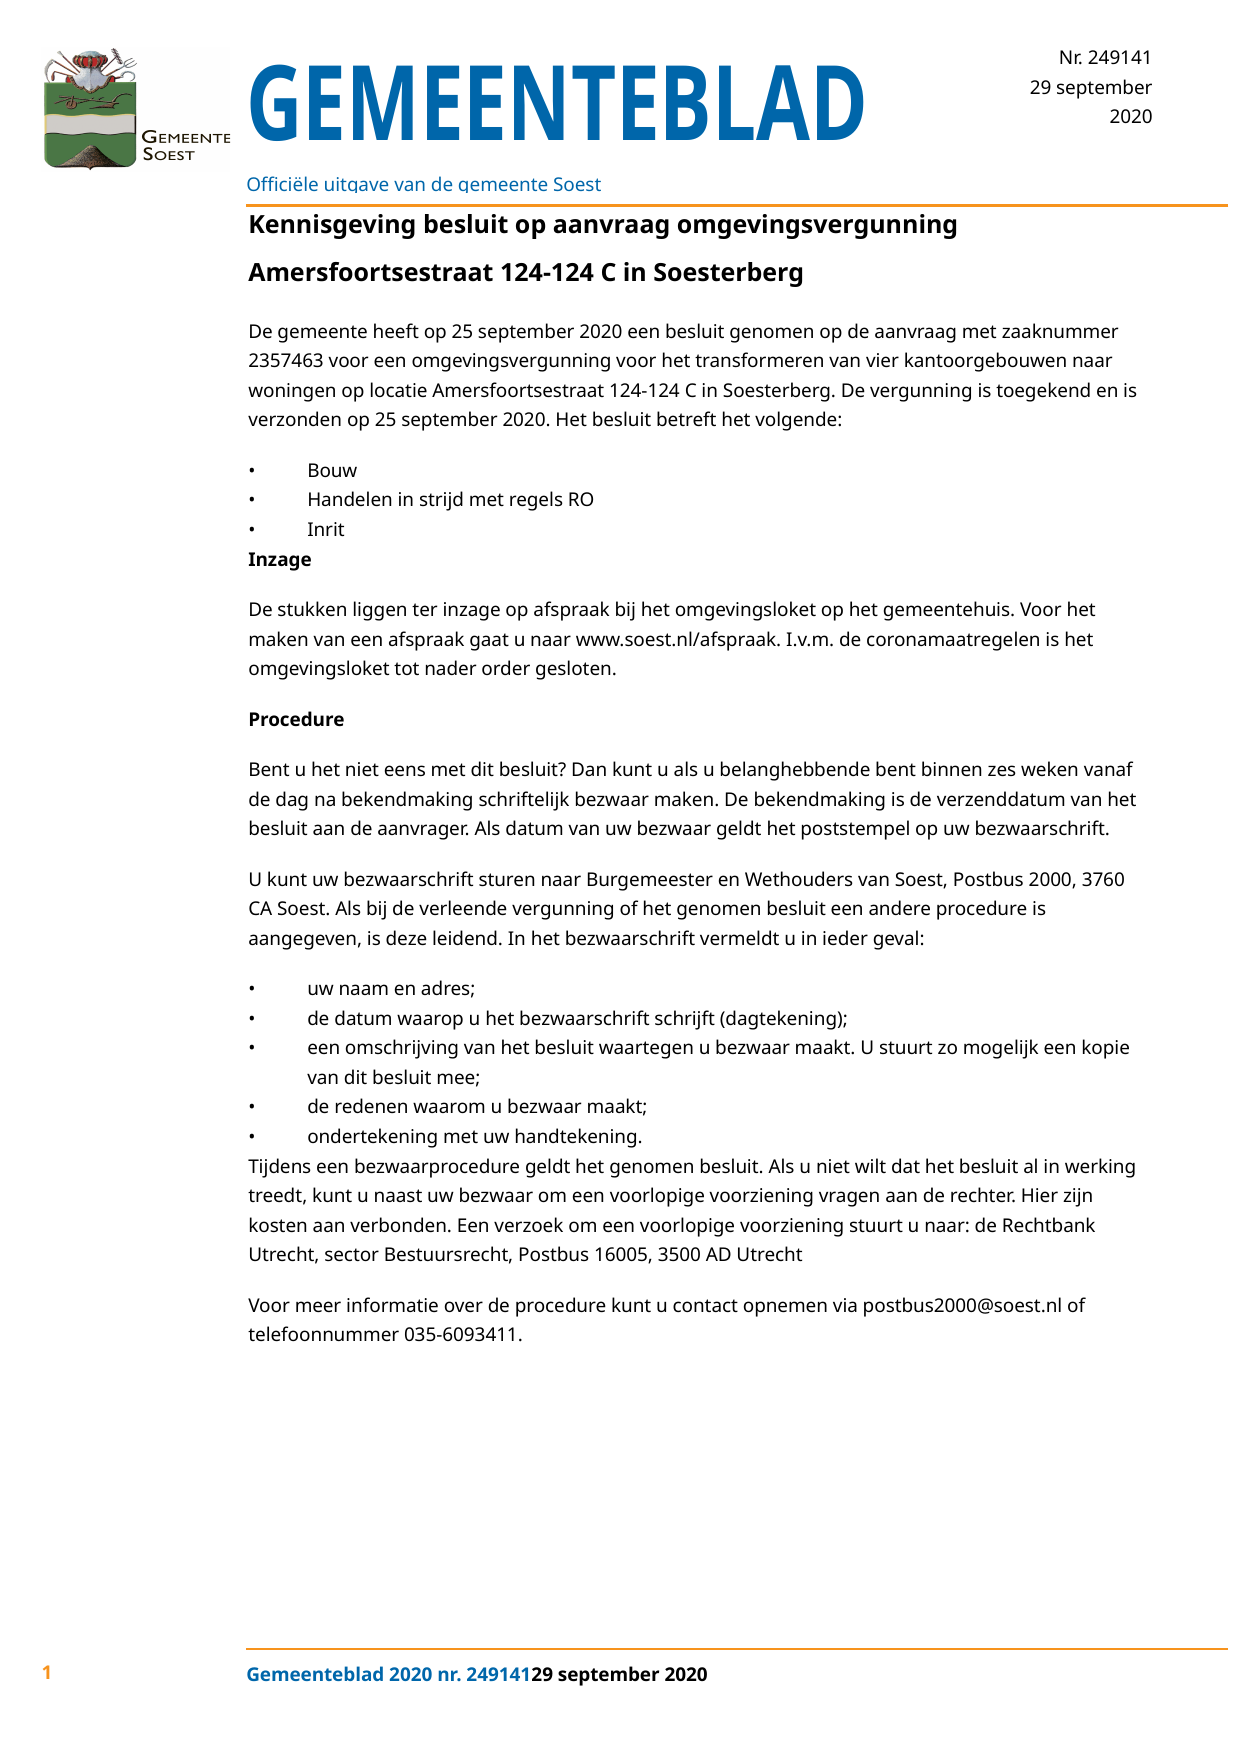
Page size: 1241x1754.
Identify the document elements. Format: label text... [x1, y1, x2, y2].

text Inzage [248, 546, 1152, 572]
text Voor meer informatie over de procedure kunt u contact opnemen via postbus2000@soest.nl of telefoonnummer 035-6093411. [248, 1292, 1152, 1347]
text De gemeente heeft op 25 september 2020 een besluit genomen op de aanvraag met zaaknummer 2357463 voor een omgevingsvergunning voor het transformeren van vier kantoorgebouwen naar woningen op locatie Amersfoortsestraat 124-124 C in Soesterberg. De vergunning is toegekend en is verzonden op 25 september 2020. Het besluit betreft het volgende: [248, 318, 1152, 432]
text De stukken liggen ter inzage op afspraak bij het omgevingsloket op het gemeentehuis. Voor het maken van een afspraak gaat u naar www.soest.nl/afspraak. I.v.m. de coronamaatregelen is het omgevingsloket tot nader order gesloten. [248, 596, 1152, 681]
list ondertekening met uw handtekening. [248, 1123, 1152, 1149]
list Handelen in strijd met regels RO [248, 487, 1152, 512]
list de datum waarop u het bezwaarschrift schrijft (dagtekening); [248, 1005, 1152, 1031]
text U kunt uw bezwaarschrift sturen naar Burgemeester en Wethouders van Soest, Postbus 2000, 3760 CA Soest. Als bij de verleende vergunning of het genomen besluit een andere procedure is aangegeven, is deze leidend. In het bezwaarschrift vermeldt u in ieder geval: [248, 866, 1152, 951]
list Inrit [248, 516, 1152, 542]
text Kennisgeving besluit op aanvraag omgevingsvergunning Amersfoortsestraat 124-124 C in Soesterberg [248, 207, 1152, 288]
list uw naam en adres; [248, 975, 1152, 1001]
list een omschrijving van het besluit waartegen u bezwaar maakt. U stuurt zo mogelijk een kopie van dit besluit mee; [248, 1034, 1152, 1090]
text Tijdens een bezwaarprocedure geldt het genomen besluit. Als u niet wilt dat het besluit al in werking treedt, kunt u naast uw bezwaar om een voorlopige voorziening vragen aan de rechter. Hier zijn kosten aan verbonden. Een verzoek om een voorlopige voorziening stuurt u naar: de Rechtbank Utrecht, sector Bestuursrecht, Postbus 16005, 3500 AD Utrecht [248, 1153, 1152, 1267]
text Bent u het niet eens met dit besluit? Dan kunt u als u belanghebbende bent binnen zes weken vanaf de dag na bekendmaking schriftelijk bezwaar maken. De bekendmaking is de verzenddatum van het besluit aan de aanvrager. Als datum van uw bezwaar geldt het poststempel op uw bezwaarschrift. [248, 756, 1152, 841]
list de redenen waarom u bezwaar maakt; [248, 1094, 1152, 1119]
text Procedure [248, 706, 1152, 732]
picture [41, 47, 231, 172]
list Bouw [248, 457, 1152, 483]
